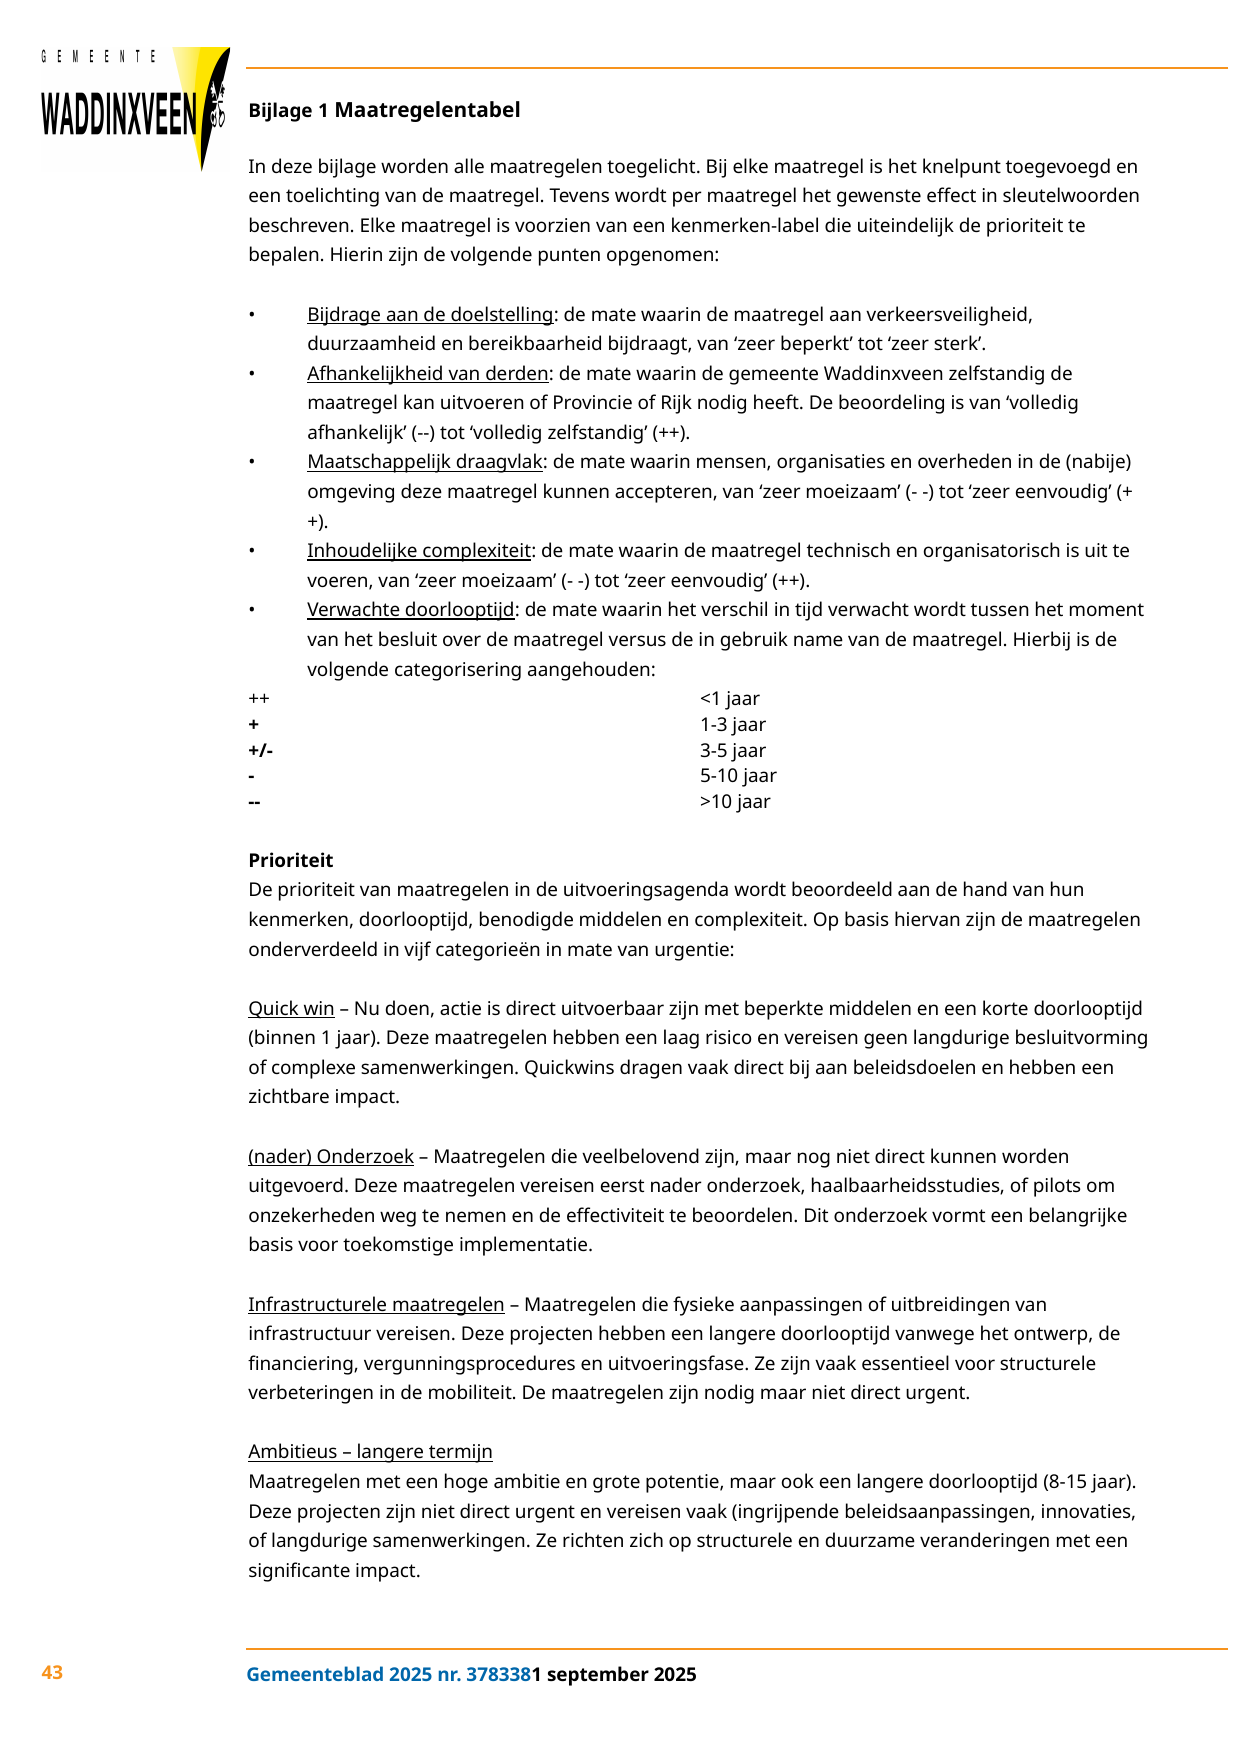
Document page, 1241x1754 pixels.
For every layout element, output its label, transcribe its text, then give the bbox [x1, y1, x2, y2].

table_cell + [248, 711, 700, 737]
text Maatregelen met een hoge ambitie en grote potentie, maar ook een langere doorlooptijd (8-15 jaar). Deze projecten zijn niet direct urgent en vereisen vaak (ingrijpende beleidsaanpassingen, innovaties, of langdurige samenwerkingen. Ze richten zich op structurele en duurzame veranderingen met een significante impact. [248, 1468, 1152, 1583]
table_cell 3-5 jaar [700, 737, 1152, 763]
text In deze bijlage worden alle maatregelen toegelicht. Bij elke maatregel is het knelpunt toegevoegd en een toelichting van de maatregel. Tevens wordt per maatregel het gewenste effect in sleutelwoorden beschreven. Elke maatregel is voorzien van een kenmerken-label die uiteindelijk de prioriteit te bepalen. Hierin zijn de volgende punten opgenomen: [248, 153, 1152, 267]
table_cell 1-3 jaar [700, 711, 1152, 737]
text Quick win – Nu doen, actie is direct uitvoerbaar zijn met beperkte middelen en een korte doorlooptijd (binnen 1 jaar). Deze maatregelen hebben een laag risico en vereisen geen langdurige besluitvorming of complexe samenwerkingen. Quickwins dragen vaak direct bij aan beleidsdoelen en hebben een zichtbare impact. [248, 995, 1152, 1109]
text Infrastructurele maatregelen – Maatregelen die fysieke aanpassingen of uitbreidingen van infrastructuur vereisen. Deze projecten hebben een langere doorlooptijd vanwege het ontwerp, de financiering, vergunningsprocedures en uitvoeringsfase. Ze zijn vaak essentieel voor structurele verbeteringen in de mobiliteit. De maatregelen zijn nodig maar niet direct urgent. [248, 1291, 1152, 1405]
picture [41, 47, 231, 172]
table_header <1 jaar [700, 686, 1152, 711]
text Ambitieus – langere termijn [248, 1439, 1152, 1464]
text Bijlage 1 Maatregelentabel [248, 95, 1152, 123]
text De prioriteit van maatregelen in de uitvoeringsagenda wordt beoordeeld aan de hand van hun kenmerken, doorlooptijd, benodigde middelen en complexiteit. Op basis hiervan zijn de maatregelen onderverdeeld in vijf categorieën in mate van urgentie: [248, 877, 1152, 961]
text Prioriteit [248, 847, 1152, 873]
table_header ++ [248, 686, 700, 711]
table_cell - [248, 763, 700, 788]
list Verwachte doorlooptijd: de mate waarin het verschil in tijd verwacht wordt tussen het moment van het besluit over de maatregel versus de in gebruik name van de maatregel. Hierbij is de volgende categorisering aangehouden: [248, 597, 1152, 682]
list Inhoudelijke complexiteit: de mate waarin de maatregel technisch en organisatorisch is uit te voeren, van ‘zeer moeizaam’ (- -) tot ‘zeer eenvoudig’ (++). [248, 537, 1152, 593]
list Afhankelijkheid van derden: de mate waarin de gemeente Waddinxveen zelfstandig de maatregel kan uitvoeren of Provincie of Rijk nodig heeft. De beoordeling is van ‘volledig afhankelijk’ (--) tot ‘volledig zelfstandig’ (++). [248, 360, 1152, 445]
list Bijdrage aan de doelstelling: de mate waarin de maatregel aan verkeersveiligheid, duurzaamheid en bereikbaarheid bijdraagt, van ‘zeer beperkt’ tot ‘zeer sterk’. [248, 301, 1152, 356]
text (nader) Onderzoek – Maatregelen die veelbelovend zijn, maar nog niet direct kunnen worden uitgevoerd. Deze maatregelen vereisen eerst nader onderzoek, haalbaarheidsstudies, of pilots om onzekerheden weg te nemen en de effectiviteit te beoordelen. Dit onderzoek vormt een belangrijke basis voor toekomstige implementatie. [248, 1143, 1152, 1257]
table_cell +/- [248, 737, 700, 763]
list Maatschappelijk draagvlak: de mate waarin mensen, organisaties en overheden in de (nabije) omgeving deze maatregel kunnen accepteren, van ‘zeer moeizaam’ (- -) tot ‘zeer eenvoudig’ (++). [248, 449, 1152, 534]
table_cell -- [248, 789, 700, 814]
table_cell 5-10 jaar [700, 763, 1152, 788]
table_cell >10 jaar [700, 789, 1152, 814]
